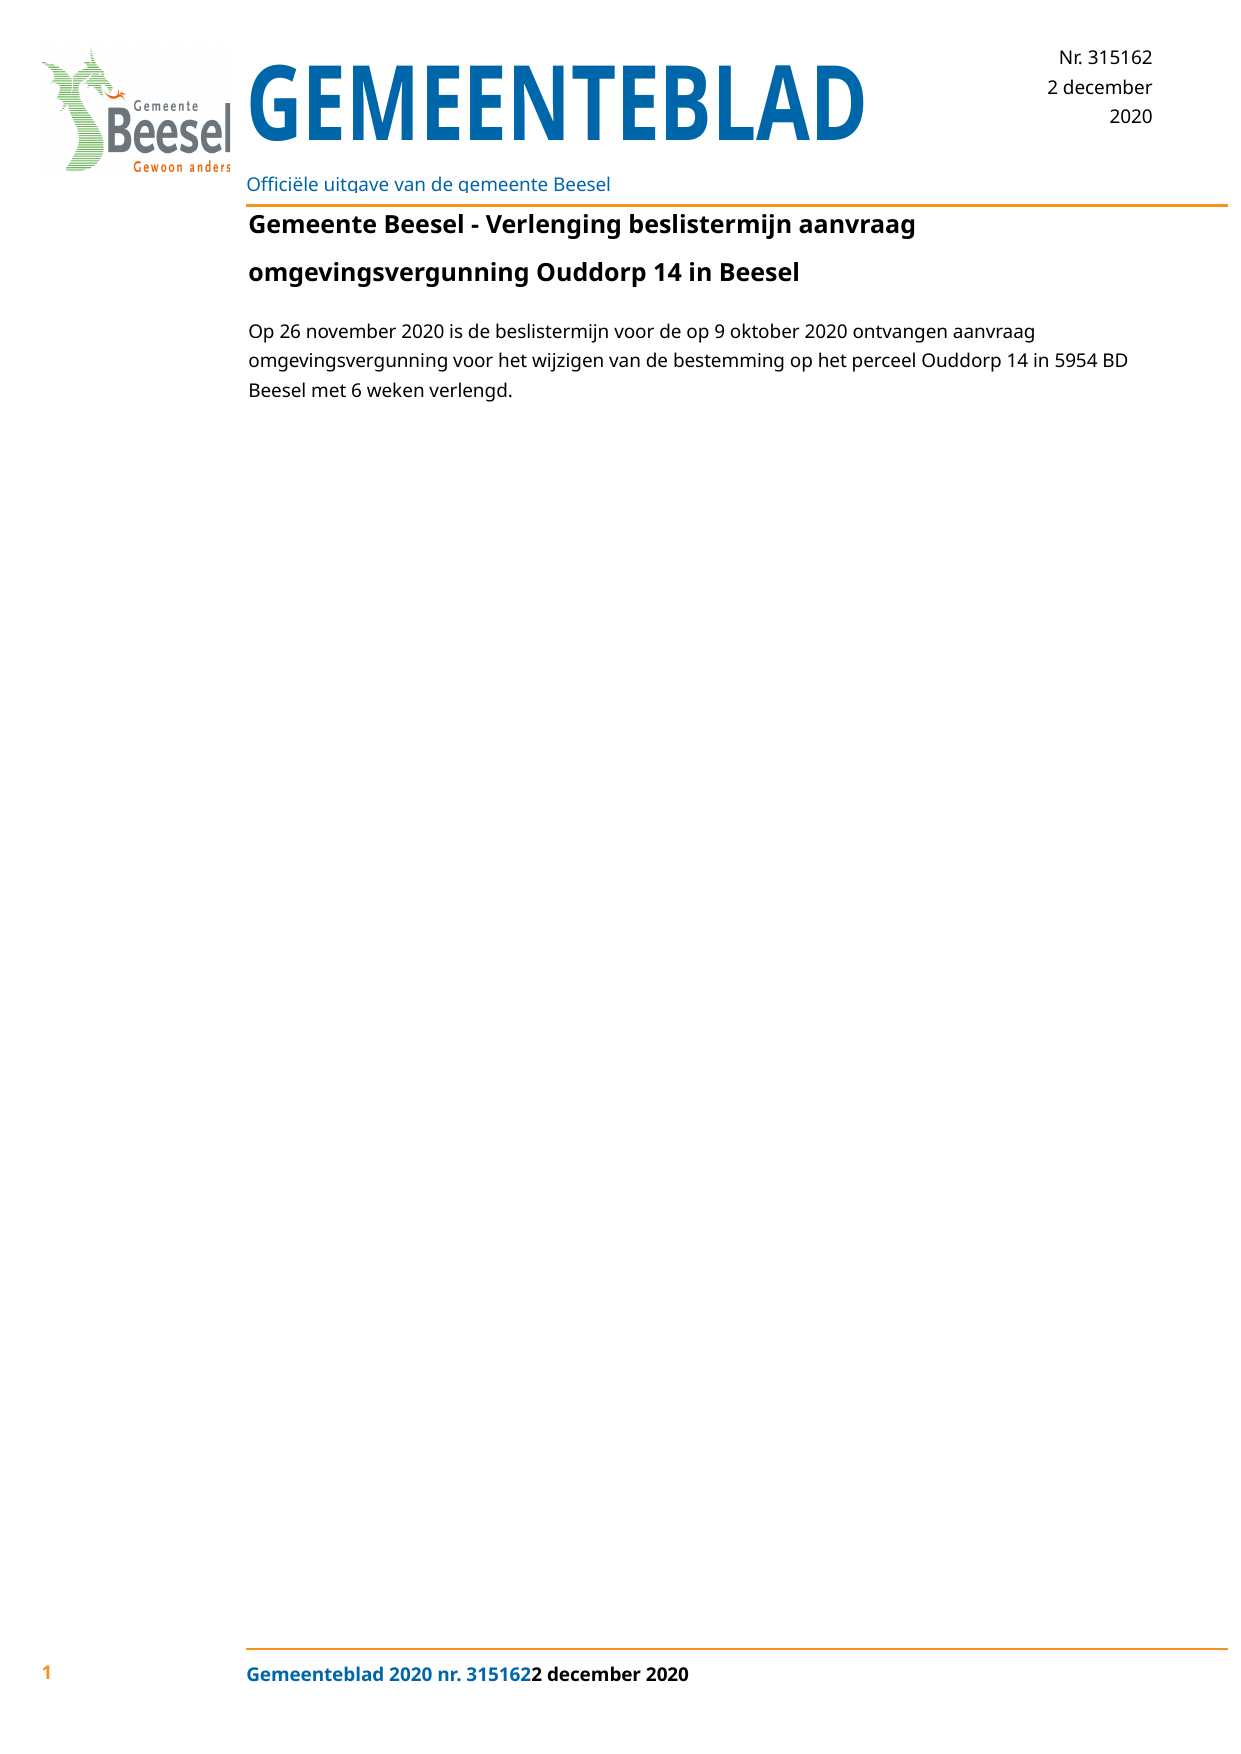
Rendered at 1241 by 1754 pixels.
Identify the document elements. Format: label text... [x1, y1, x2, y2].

picture [41, 47, 231, 172]
text Gemeente Beesel - Verlenging beslistermijn aanvraag omgevingsvergunning Ouddorp 14 in Beesel [248, 207, 1152, 288]
text Op 26 november 2020 is de beslistermijn voor de op 9 oktober 2020 ontvangen aanvraag omgevingsvergunning voor het wijzigen van de bestemming op het perceel Ouddorp 14 in 5954 BD Beesel met 6 weken verlengd. [248, 318, 1152, 403]
